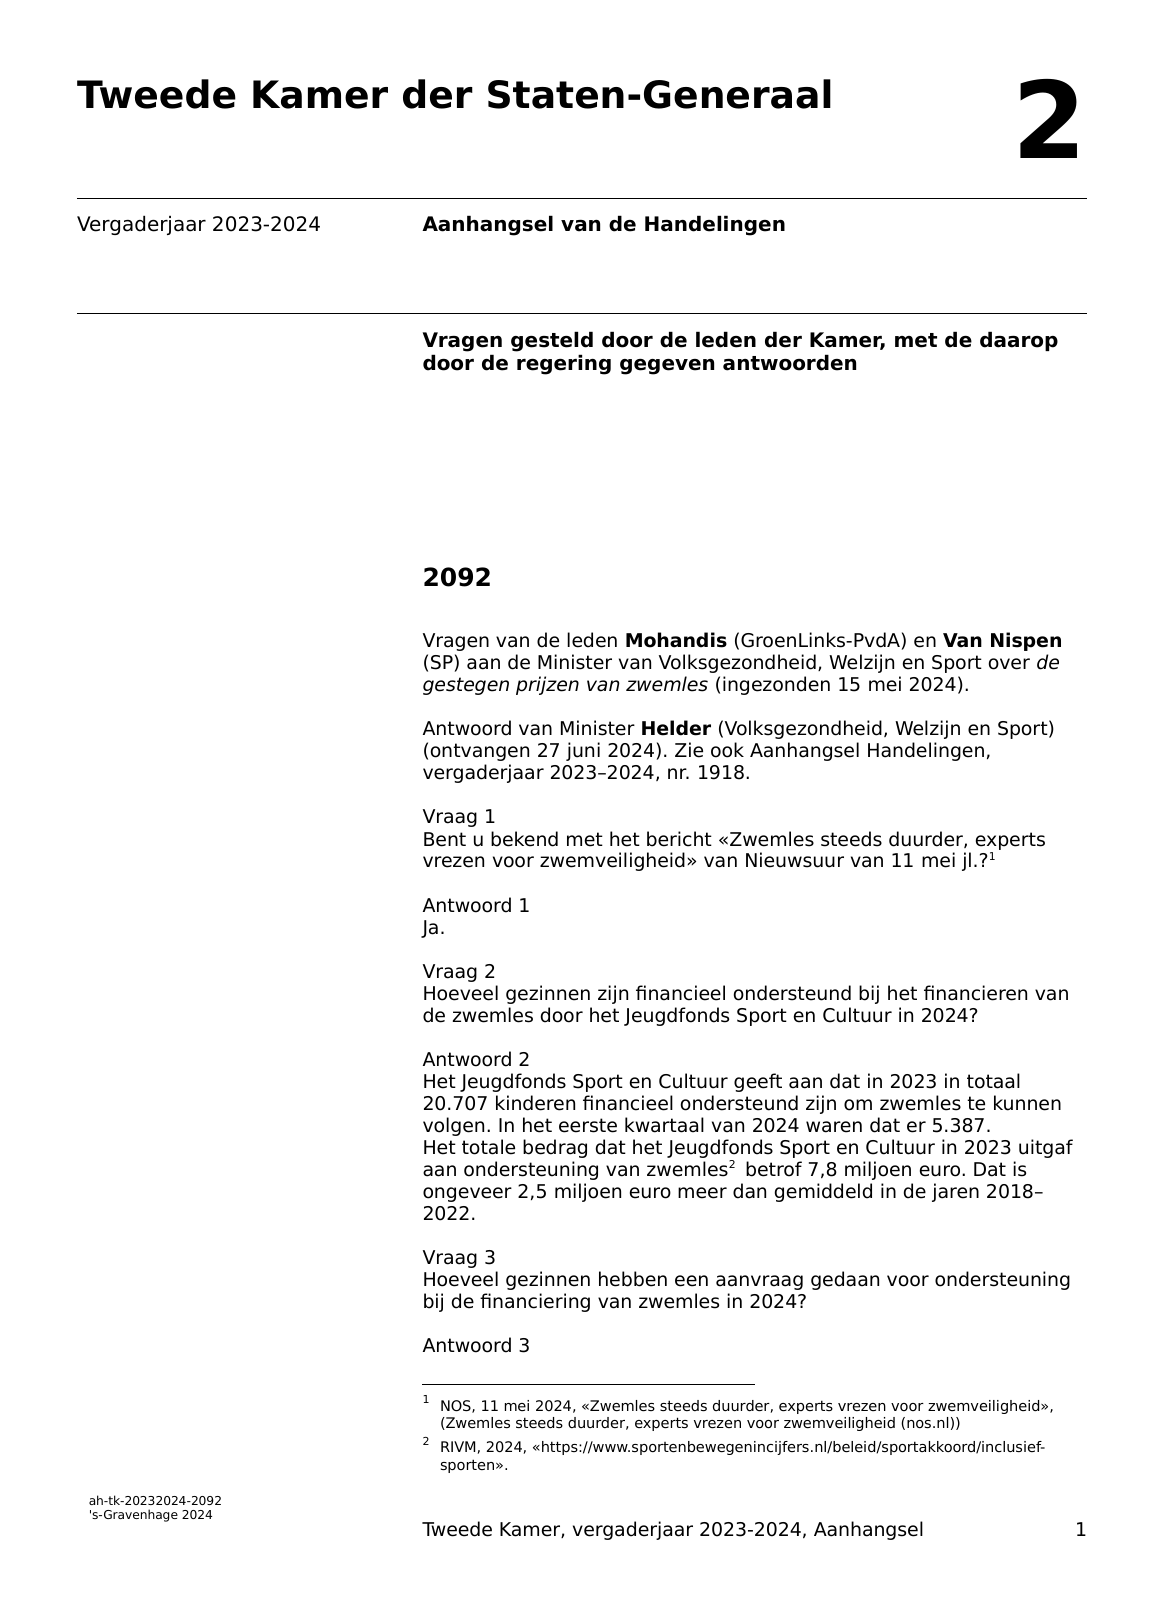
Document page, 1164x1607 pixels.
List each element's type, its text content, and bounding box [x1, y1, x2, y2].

table_cell Vragen gesteld door de leden der Kamer, met de daarop door de regering gegeven antwoorden [422, 314, 1087, 375]
text Antwoord 1 [422, 894, 1087, 917]
text Hoeveel gezinnen hebben een aanvraag gedaan voor ondersteuning bij de financiering van zwemles in 2024? [422, 1269, 1087, 1313]
text Hoeveel gezinnen zijn financieel ondersteund bij het financieren van de zwemles door het Jeugdfonds Sport en Cultuur in 2024? [422, 983, 1087, 1027]
text RIVM, 2024, «https://www.sportenbewegenincijfers.nl/beleid/sportakkoord/inclusief-sporten». [422, 1435, 1087, 1474]
table_cell Vergaderjaar 2023-2024 [77, 199, 422, 313]
table_header 2 [886, 59, 1087, 198]
text 's-Gravenhage 2024 [88, 1508, 323, 1522]
text Vraag 3 [422, 1247, 1087, 1269]
text Het totale bedrag dat het Jeugdfonds Sport en Cultuur in 2023 uitgaf aan ondersteuning van zwemles betrof 7,8 miljoen euro. Dat is ongeveer 2,5 miljoen euro meer dan gemiddeld in de jaren 2018–2022. [422, 1137, 1087, 1225]
text Antwoord van Minister Helder (Volksgezondheid, Welzijn en Sport) (ontvangen 27 juni 2024). Zie ook Aanhangsel Handelingen, vergaderjaar 2023–2024, nr. 1918. [422, 718, 1087, 784]
text ah-tk-20232024-2092 [88, 1494, 323, 1508]
text Antwoord 3 [422, 1335, 1087, 1357]
text Ja. [422, 917, 1087, 938]
text NOS, 11 mei 2024, «Zwemles steeds duurder, experts vrezen voor zwemveiligheid», (Zwemles steeds duurder, experts vrezen voor zwemveiligheid (nos.nl)) [422, 1393, 1087, 1432]
table_cell [77, 314, 422, 375]
table_header Tweede Kamer der Staten-Generaal [77, 59, 886, 198]
text Vragen van de leden Mohandis (GroenLinks-PvdA) en Van Nispen (SP) aan de Minister van Volksgezondheid, Welzijn en Sport over de gestegen prijzen van zwemles (ingezonden 15 mei 2024). [422, 630, 1087, 696]
text Bent u bekend met het bericht «Zwemles steeds duurder, experts vrezen voor zwemveiligheid» van Nieuwsuur van 11 mei jl.? [422, 828, 1087, 872]
text Het Jeugdfonds Sport en Cultuur geeft aan dat in 2023 in totaal 20.707 kinderen financieel ondersteund zijn om zwemles te kunnen volgen. In het eerste kwartaal van 2024 waren dat er 5.387. [422, 1071, 1087, 1137]
text 2092 [422, 563, 1087, 592]
text Vraag 2 [422, 961, 1087, 983]
table_cell Aanhangsel van de Handelingen [422, 199, 1087, 313]
text Antwoord 2 [422, 1049, 1087, 1071]
text Vraag 1 [422, 806, 1087, 828]
